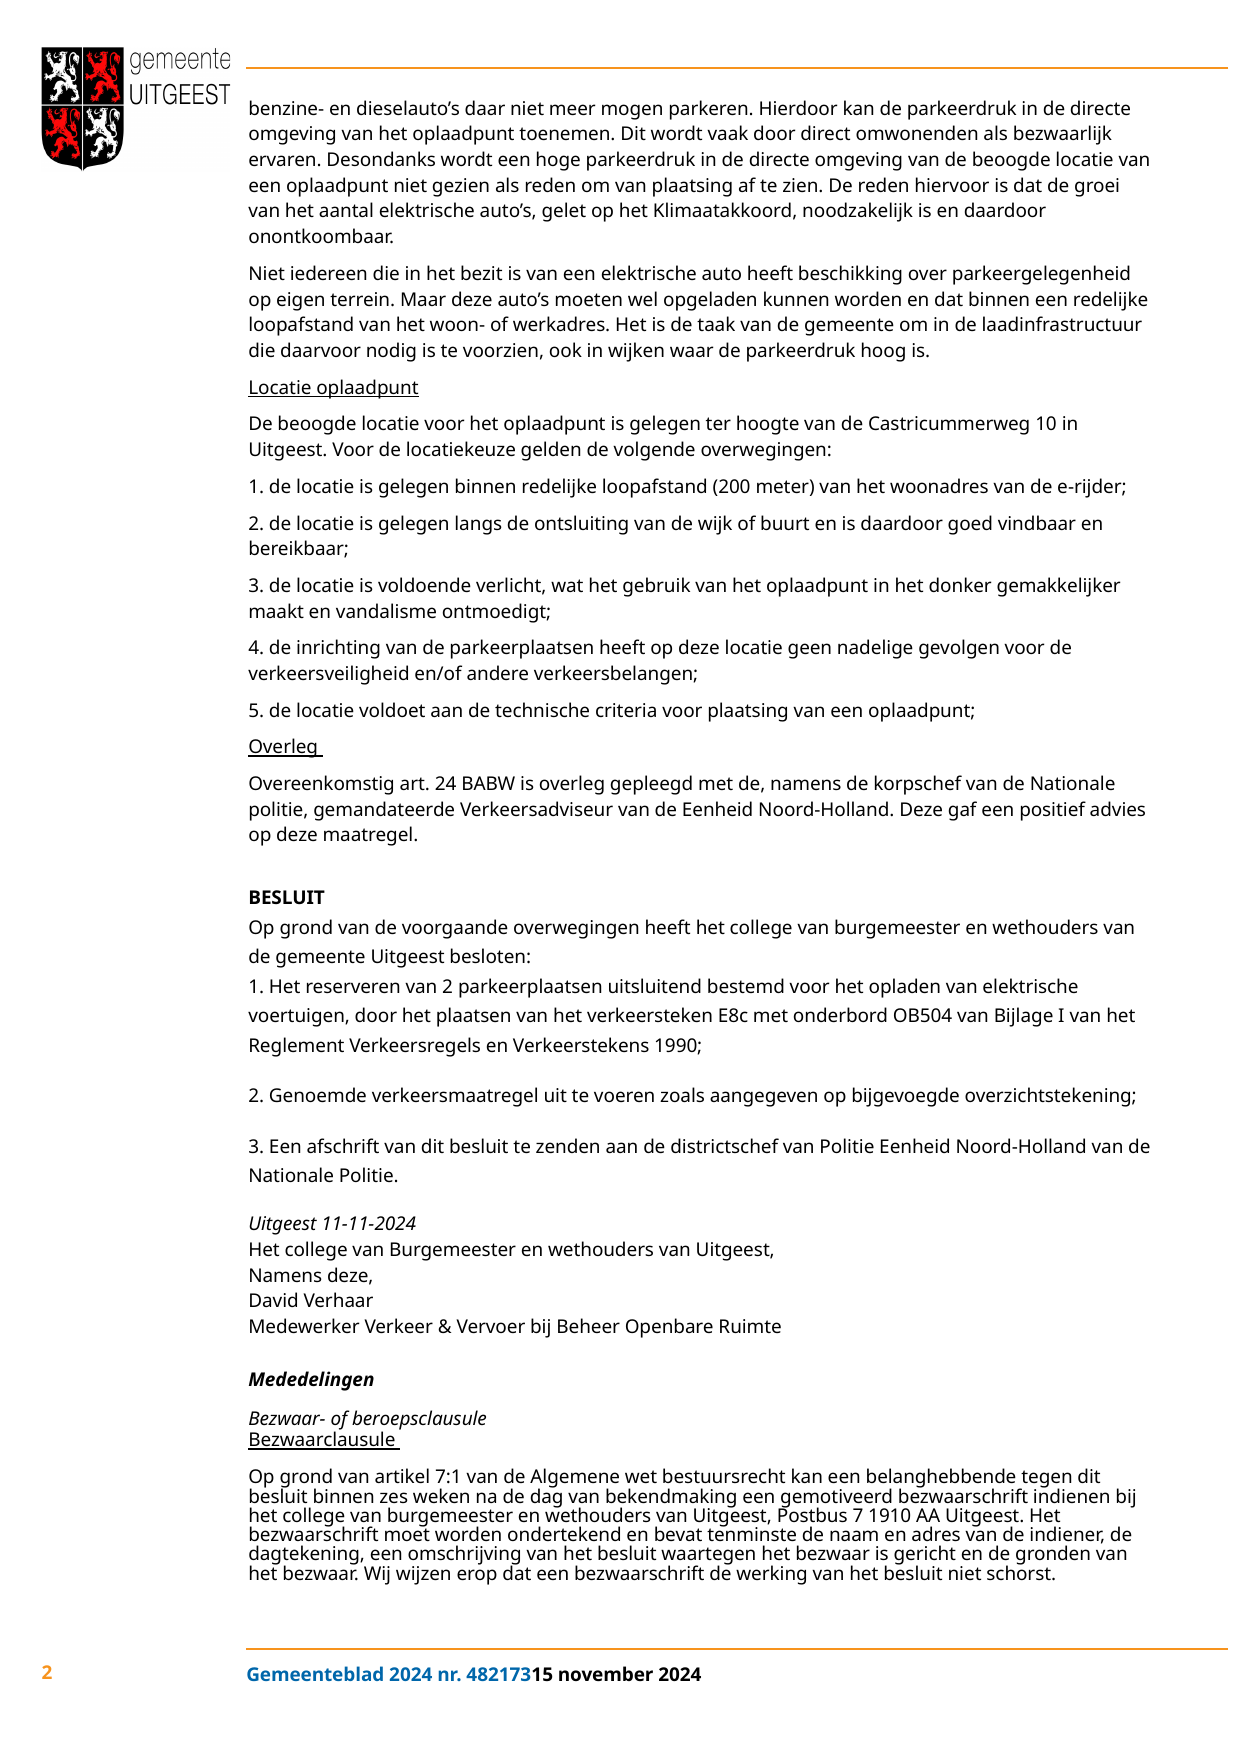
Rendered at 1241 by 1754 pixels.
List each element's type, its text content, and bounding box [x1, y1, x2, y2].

text BESLUIT [248, 884, 1152, 910]
text Uitgeest 11-11-2024 [248, 1211, 1152, 1236]
text Bezwaar- of beroepsclausule [248, 1406, 1152, 1431]
text Op grond van de voorgaande overwegingen heeft het college van burgemeester en wethouders van de gemeente Uitgeest besloten: [248, 914, 1152, 969]
text Medewerker Verkeer & Vervoer bij Beheer Openbare Ruimte [248, 1313, 1152, 1339]
picture [41, 47, 231, 172]
text Bezwaarclausule [248, 1431, 1152, 1451]
text 3. Een afschrift van dit besluit te zenden aan de districtschef van Politie Eenheid Noord-Holland van de Nationale Politie. [248, 1133, 1152, 1188]
text Mededelingen [248, 1366, 1152, 1392]
text Het college van Burgemeester en wethouders van Uitgeest, [248, 1236, 1152, 1262]
text 4. de inrichting van de parkeerplaatsen heeft op deze locatie geen nadelige gevolgen voor de verkeersveiligheid en/of andere verkeersbelangen; [248, 634, 1152, 686]
text 3. de locatie is voldoende verlicht, wat het gebruik van het oplaadpunt in het donker gemakkelijker maakt en vandalisme ontmoedigt; [248, 572, 1152, 623]
text 2. Genoemde verkeersmaatregel uit te voeren zoals aangegeven op bijgevoegde overzichtstekening; [248, 1083, 1152, 1108]
text benzine- en dieselauto’s daar niet meer mogen parkeren. Hierdoor kan de parkeerdruk in de directe omgeving van het oplaadpunt toenemen. Dit wordt vaak door direct omwonenden als bezwaarlijk ervaren. Desondanks wordt een hoge parkeerdruk in de directe omgeving van de beoogde locatie van een oplaadpunt niet gezien als reden om van plaatsing af te zien. De reden hiervoor is dat de groei van het aantal elektrische auto’s, gelet op het Klimaatakkoord, noodzakelijk is en daardoor onontkoombaar. [248, 95, 1152, 249]
text Namens deze, [248, 1262, 1152, 1288]
text 2. de locatie is gelegen langs de ontsluiting van de wijk of buurt en is daardoor goed vindbaar en bereikbaar; [248, 510, 1152, 561]
text Overleg [248, 733, 1152, 759]
text 1. Het reserveren van 2 parkeerplaatsen uitsluitend bestemd voor het opladen van elektrische voertuigen, door het plaatsen van het verkeersteken E8c met onderbord OB504 van Bijlage I van het Reglement Verkeersregels en Verkeerstekens 1990; [248, 973, 1152, 1058]
text De beoogde locatie voor het oplaadpunt is gelegen ter hoogte van de Castricummerweg 10 in Uitgeest. Voor de locatiekeuze gelden de volgende overwegingen: [248, 411, 1152, 462]
text Niet iedereen die in het bezit is van een elektrische auto heeft beschikking over parkeergelegenheid op eigen terrein. Maar deze auto’s moeten wel opgeladen kunnen worden en dat binnen een redelijke loopafstand van het woon- of werkadres. Het is de taak van de gemeente om in de laadinfrastructuur die daarvoor nodig is te voorzien, ook in wijken waar de parkeerdruk hoog is. [248, 260, 1152, 363]
text 5. de locatie voldoet aan de technische criteria voor plaatsing van een oplaadpunt; [248, 697, 1152, 723]
text Op grond van artikel 7:1 van de Algemene wet bestuursrecht kan een belanghebbende tegen dit besluit binnen zes weken na de dag van bekendmaking een gemotiveerd bezwaarschrift indienen bij het college van burgemeester en wethouders van Uitgeest, Postbus 7 1910 AA Uitgeest. Het bezwaarschrift moet worden ondertekend en bevat tenminste de naam en adres van de indiener, de dagtekening, een omschrijving van het besluit waartegen het bezwaar is gericht en de gronden van het bezwaar. Wij wijzen erop dat een bezwaarschrift de werking van het besluit niet schorst. [248, 1468, 1152, 1584]
text 1. de locatie is gelegen binnen redelijke loopafstand (200 meter) van het woonadres van de e-rijder; [248, 473, 1152, 499]
text Locatie oplaadpunt [248, 374, 1152, 400]
text David Verhaar [248, 1288, 1152, 1313]
text Overeenkomstig art. 24 BABW is overleg gepleegd met de, namens de korpschef van de Nationale politie, gemandateerde Verkeersadviseur van de Eenheid Noord-Holland. Deze gaf een positief advies op deze maatregel. [248, 770, 1152, 847]
